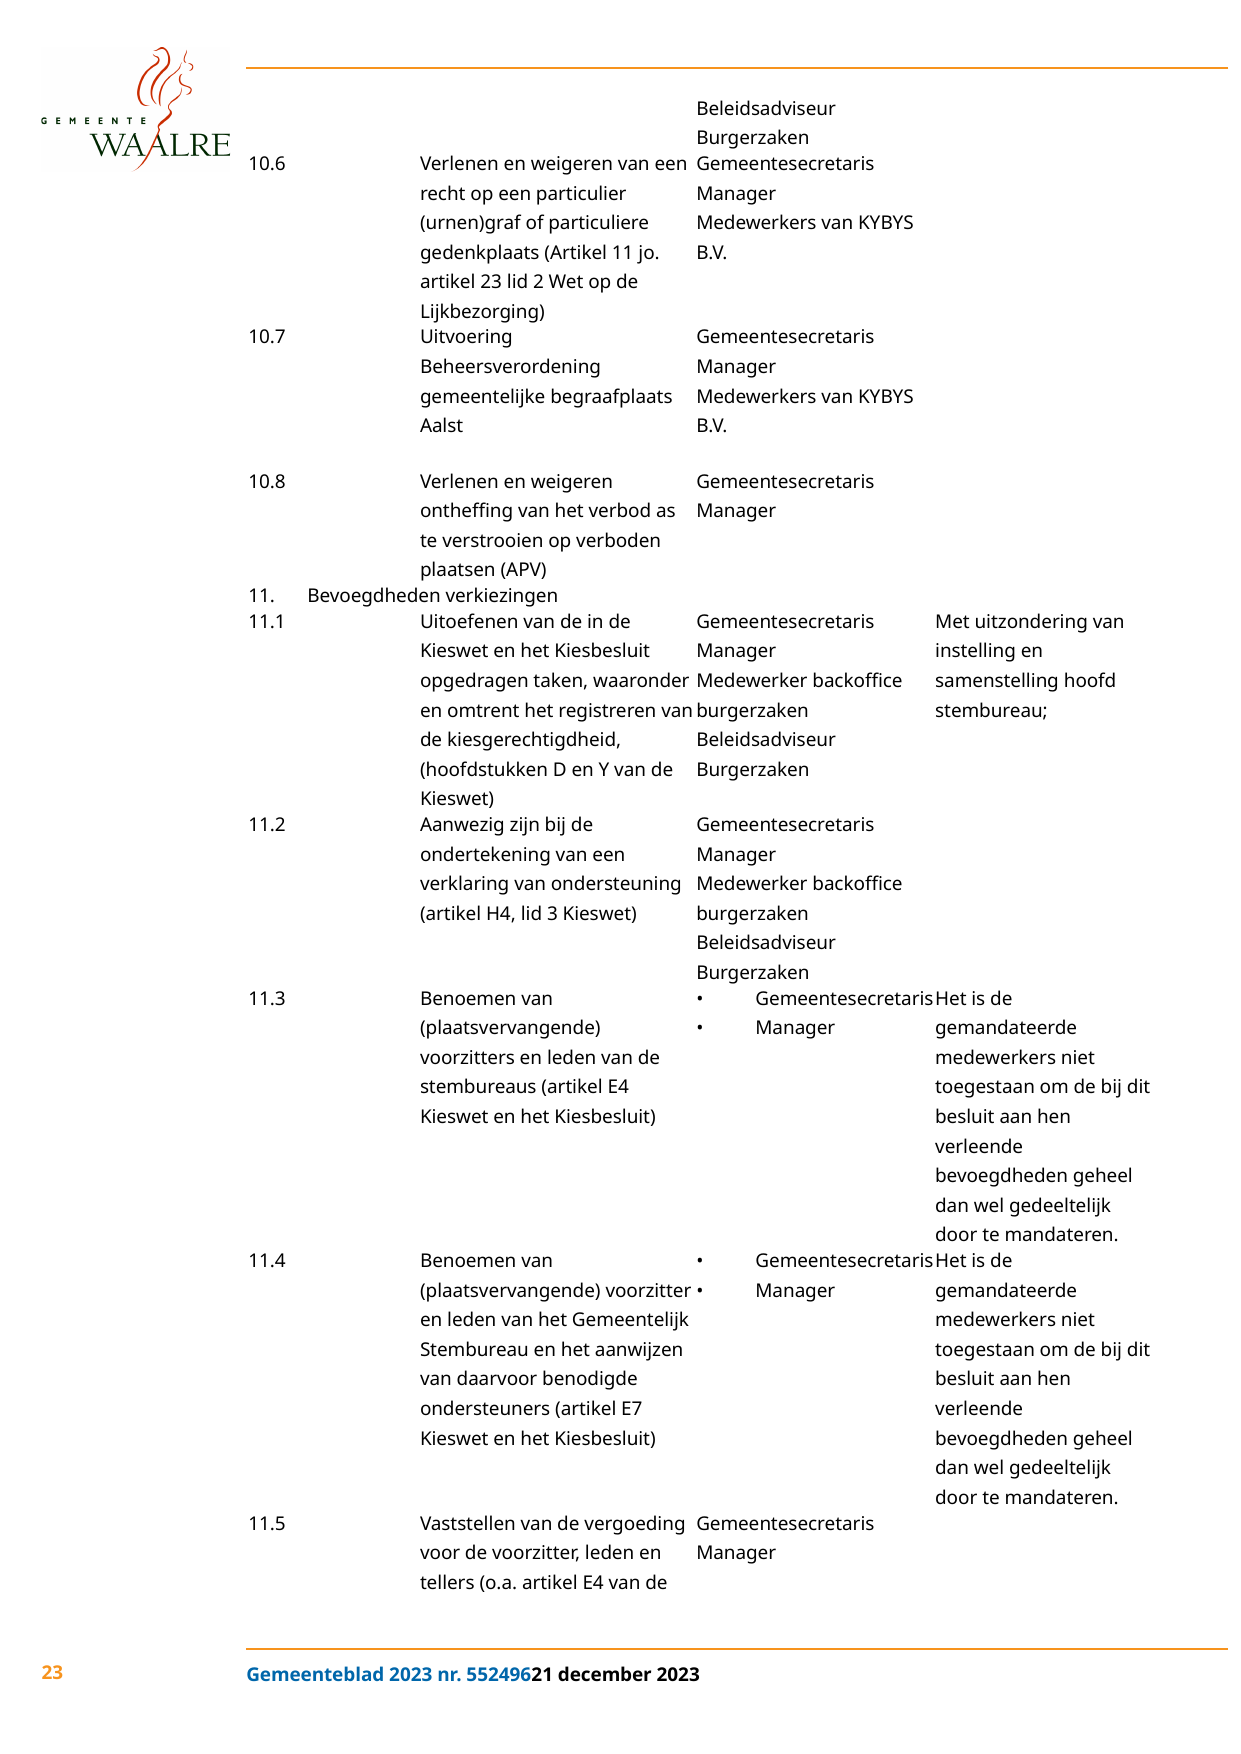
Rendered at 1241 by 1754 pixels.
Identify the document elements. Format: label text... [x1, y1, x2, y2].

table_cell [935, 468, 1152, 582]
table_cell Benoemen van (plaatsvervangende) voorzitter en leden van het Gemeentelijk Stembureau en het aanwijzen van daarvoor benodigde ondersteuners (artikel E7 Kieswet en het Kiesbesluit) [420, 1247, 696, 1510]
table_cell Uitvoering Beheersverordening gemeentelijke begraafplaats Aalst [420, 324, 696, 468]
table_cell [248, 95, 420, 150]
table_cell [420, 95, 696, 150]
table_cell Gemeentesecretaris Manager Medewerker backoffice burgerzaken Beleidsadviseur Burgerzaken [696, 811, 935, 985]
table_cell 10.8 [248, 468, 420, 582]
table_cell 11.2 [248, 811, 420, 985]
table_cell [935, 95, 1152, 150]
table_cell [935, 1510, 1152, 1594]
table_cell 10.7 [248, 324, 420, 468]
table_cell Met uitzondering van instelling en samenstelling hoofd stembureau; [935, 608, 1152, 811]
table_cell Gemeentesecretaris Manager [696, 468, 935, 582]
table_cell Het is de gemandateerde medewerkers niet toegestaan om de bij dit besluit aan hen verleende bevoegdheden geheel dan wel gedeeltelijk door te mandateren. [935, 985, 1152, 1247]
table_cell 11.3 [248, 985, 420, 1247]
table_cell [935, 150, 1152, 324]
table_cell 11.1 [248, 608, 420, 811]
table_cell Het is de gemandateerde medewerkers niet toegestaan om de bij dit besluit aan hen verleende bevoegdheden geheel dan wel gedeeltelijk door te mandateren. [935, 1247, 1152, 1510]
table_cell Aanwezig zijn bij de ondertekening van een verklaring van ondersteuning (artikel H4, lid 3 Kieswet) [420, 811, 696, 985]
table_cell Gemeentesecretaris Manager [696, 1510, 935, 1594]
table_cell 11.4 [248, 1247, 420, 1510]
table_cell [935, 811, 1152, 985]
table_cell Gemeentesecretaris Manager Medewerkers van KYBYS B.V. [696, 324, 935, 468]
table_cell 10.6 [248, 150, 420, 324]
table_cell Benoemen van (plaatsvervangende) voorzitters en leden van de stembureaus (artikel E4 Kieswet en het Kiesbesluit) [420, 985, 696, 1247]
table_cell Gemeentesecretaris Manager [696, 1247, 935, 1510]
table_cell Verlenen en weigeren ontheffing van het verbod as te verstrooien op verboden plaatsen (APV) [420, 468, 696, 582]
table_cell Uitoefenen van de in de Kieswet en het Kiesbesluit opgedragen taken, waaronder en omtrent het registreren van de kiesgerechtigdheid, (hoofdstukken D en Y van de Kieswet) [420, 608, 696, 811]
table_cell Gemeentesecretaris Manager [696, 985, 935, 1247]
table_cell Beleidsadviseur Burgerzaken [696, 95, 935, 150]
picture [41, 47, 231, 172]
table_cell Bevoegdheden verkiezingen [248, 582, 1152, 608]
table_cell Vaststellen van de vergoeding voor de voorzitter, leden en tellers (o.a. artikel E4 van de [420, 1510, 696, 1594]
table_cell Verlenen en weigeren van een recht op een particulier (urnen)graf of particuliere gedenkplaats (Artikel 11 jo. artikel 23 lid 2 Wet op de Lijkbezorging) [420, 150, 696, 324]
table_cell Gemeentesecretaris Manager Medewerker backoffice burgerzaken Beleidsadviseur Burgerzaken [696, 608, 935, 811]
table_cell 11.5 [248, 1510, 420, 1594]
table_cell [935, 324, 1152, 468]
table_cell Gemeentesecretaris Manager Medewerkers van KYBYS B.V. [696, 150, 935, 324]
